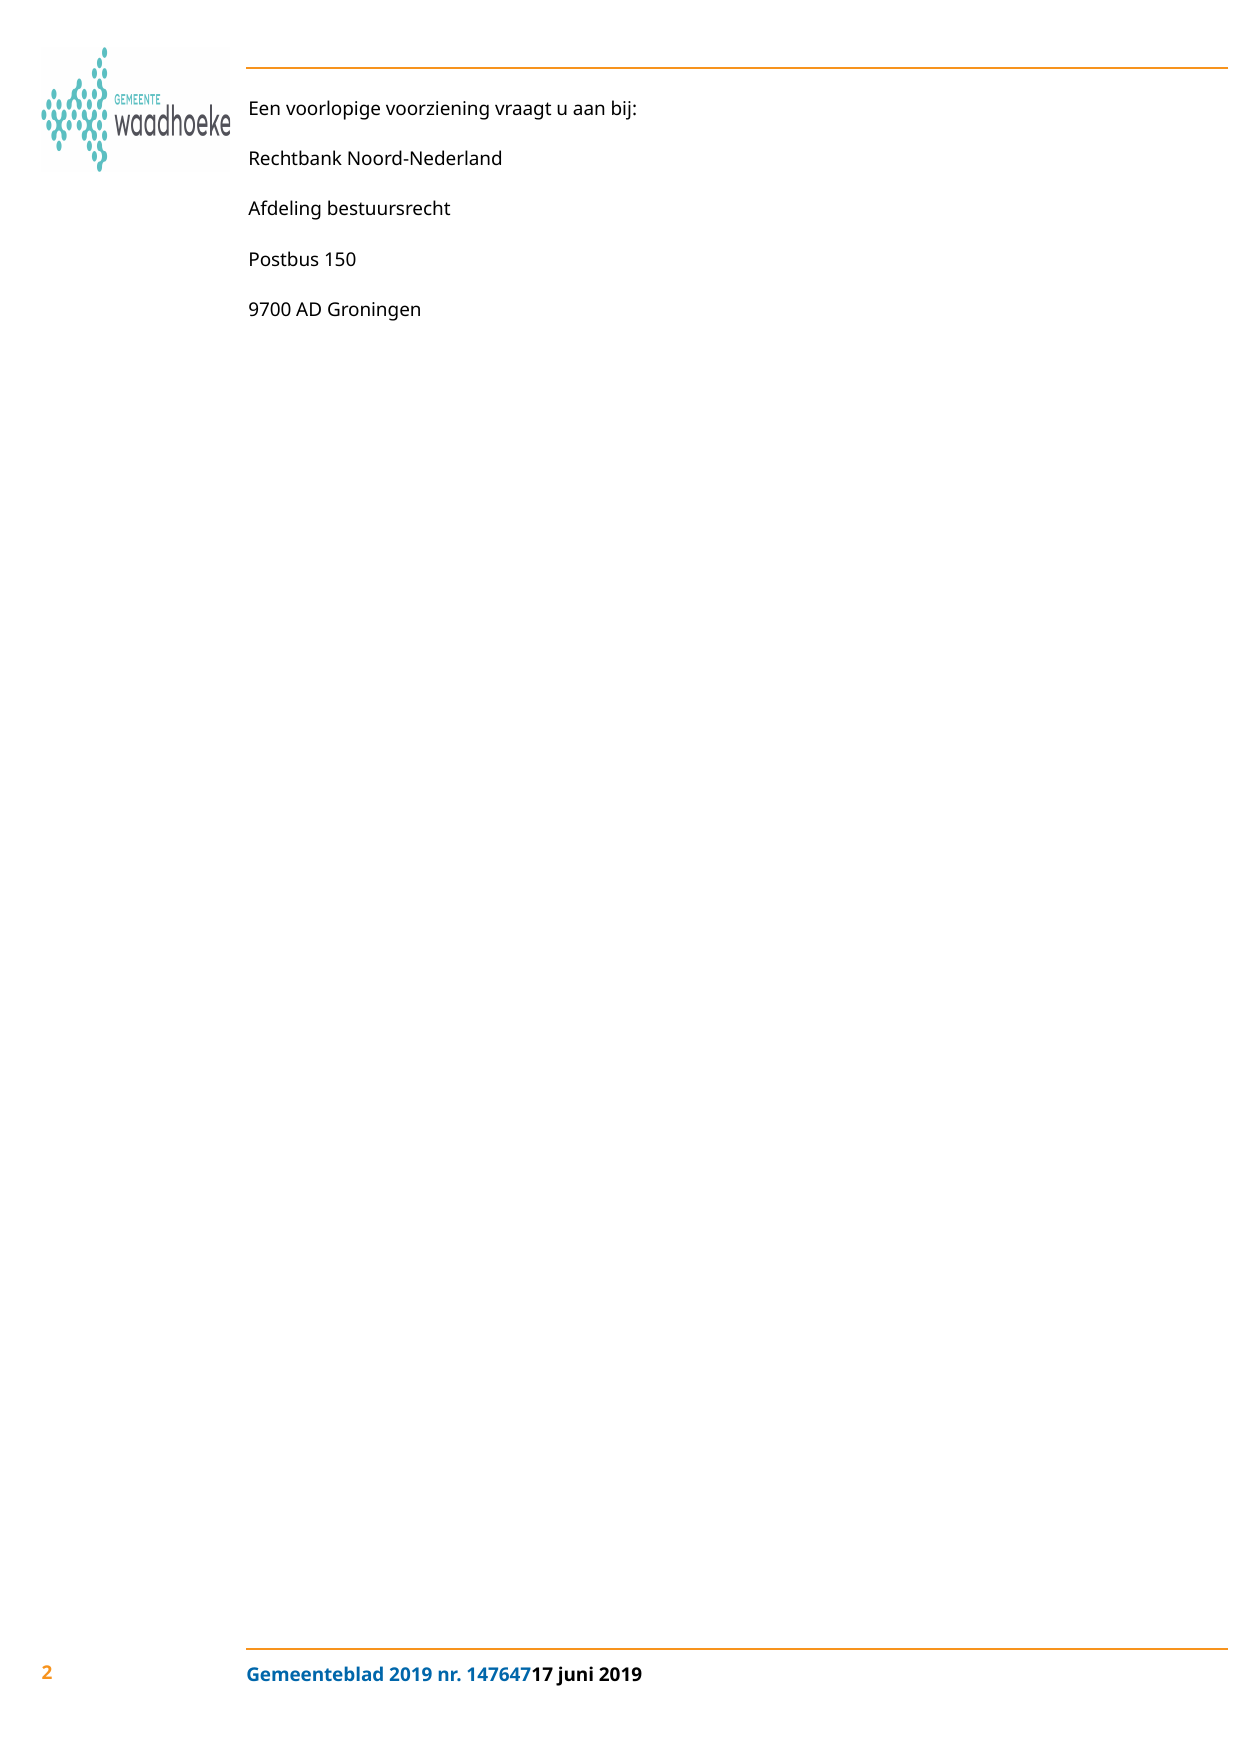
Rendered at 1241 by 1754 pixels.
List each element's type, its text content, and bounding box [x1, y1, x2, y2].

text Een voorlopige voorziening vraagt u aan bij: [248, 95, 1152, 121]
text 9700 AD Groningen [248, 296, 1152, 322]
text Rechtbank Noord-Nederland [248, 145, 1152, 171]
text Afdeling bestuursrecht [248, 196, 1152, 221]
picture [41, 47, 231, 172]
text Postbus 150 [248, 246, 1152, 272]
